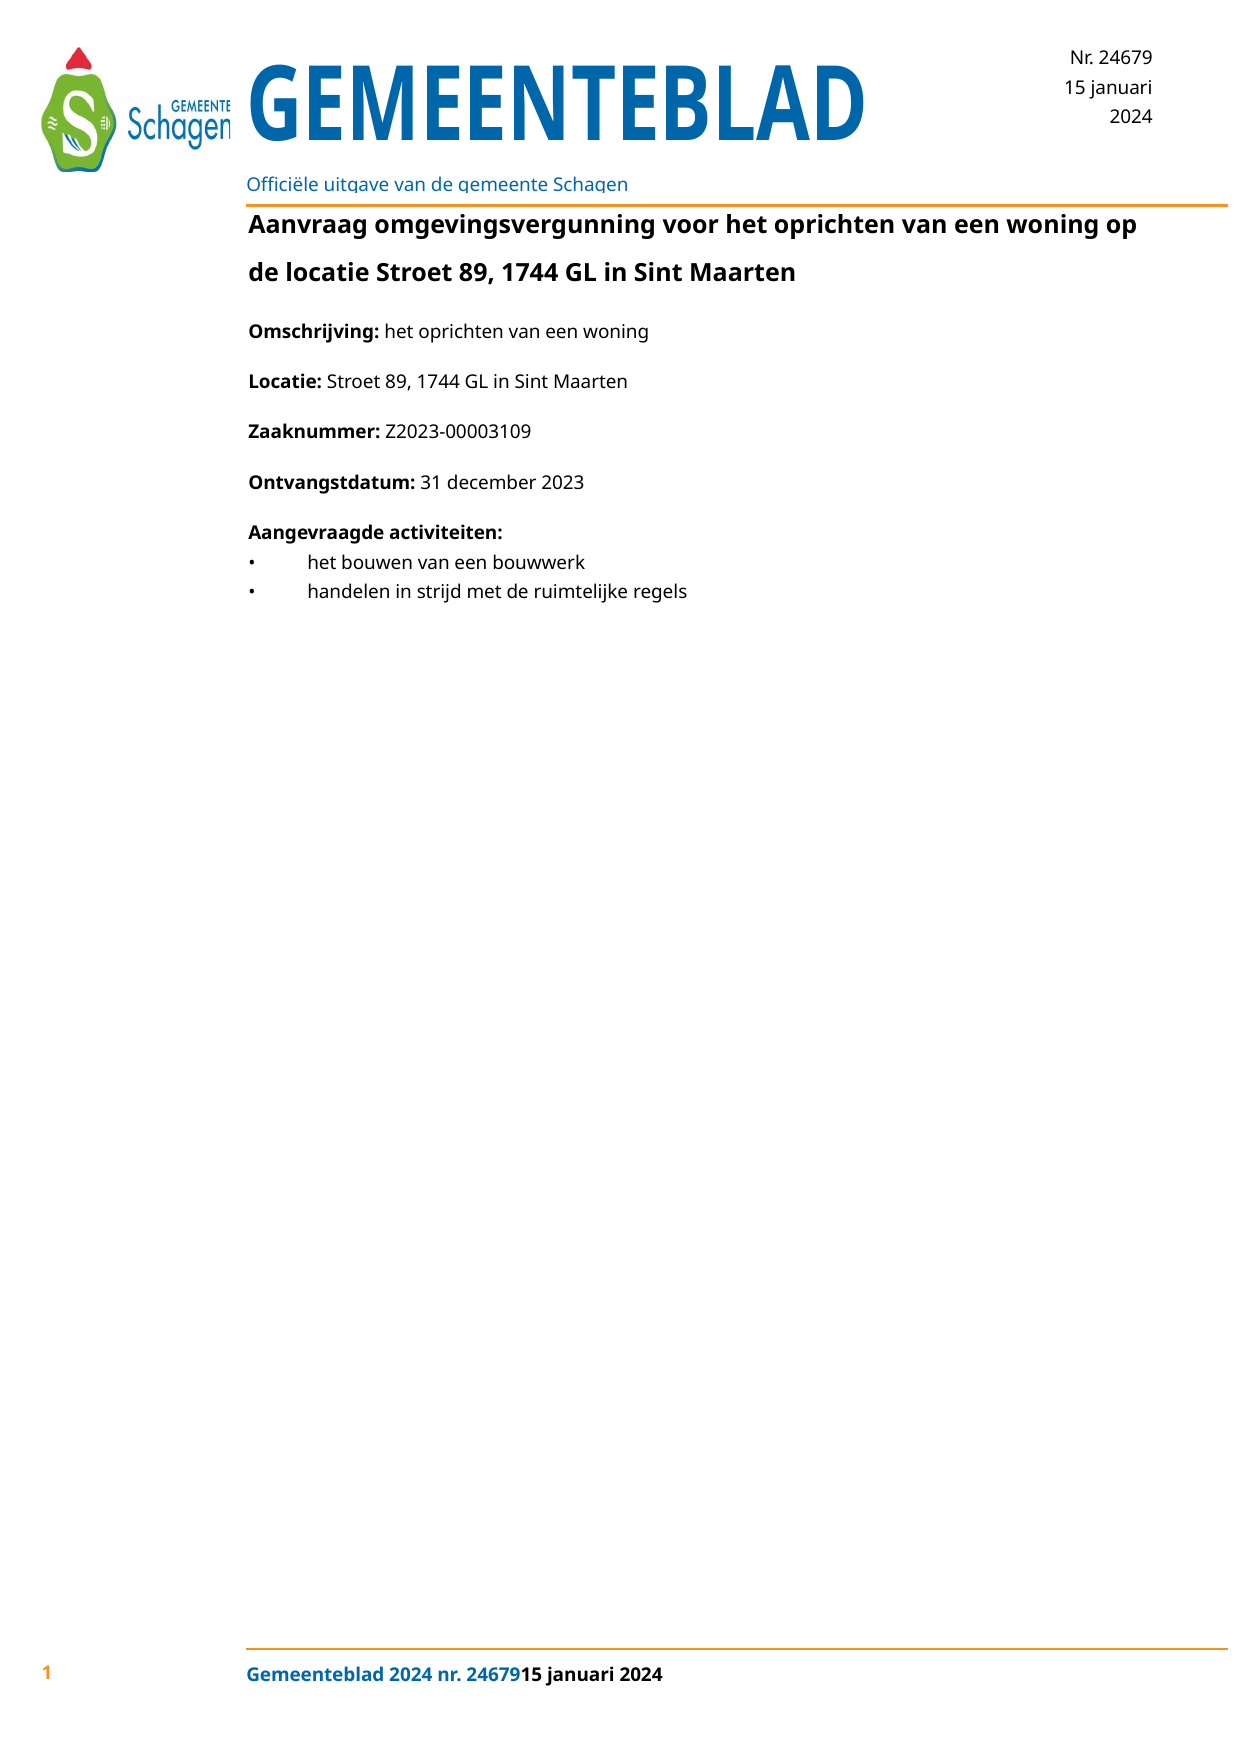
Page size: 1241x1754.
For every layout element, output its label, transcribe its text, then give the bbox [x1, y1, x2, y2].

text Zaaknummer: Z2023-00003109 [248, 419, 1152, 444]
list het bouwen van een bouwwerk [248, 549, 1152, 575]
text Omschrijving: het oprichten van een woning [248, 318, 1152, 344]
picture [41, 47, 231, 172]
text Locatie: Stroet 89, 1744 GL in Sint Maarten [248, 368, 1152, 394]
text Ontvangstdatum: 31 december 2023 [248, 469, 1152, 495]
list handelen in strijd met de ruimtelijke regels [248, 579, 1152, 604]
text Aanvraag omgevingsvergunning voor het oprichten van een woning op de locatie Stroet 89, 1744 GL in Sint Maarten [248, 207, 1152, 288]
text Aangevraagde activiteiten: [248, 519, 1152, 545]
